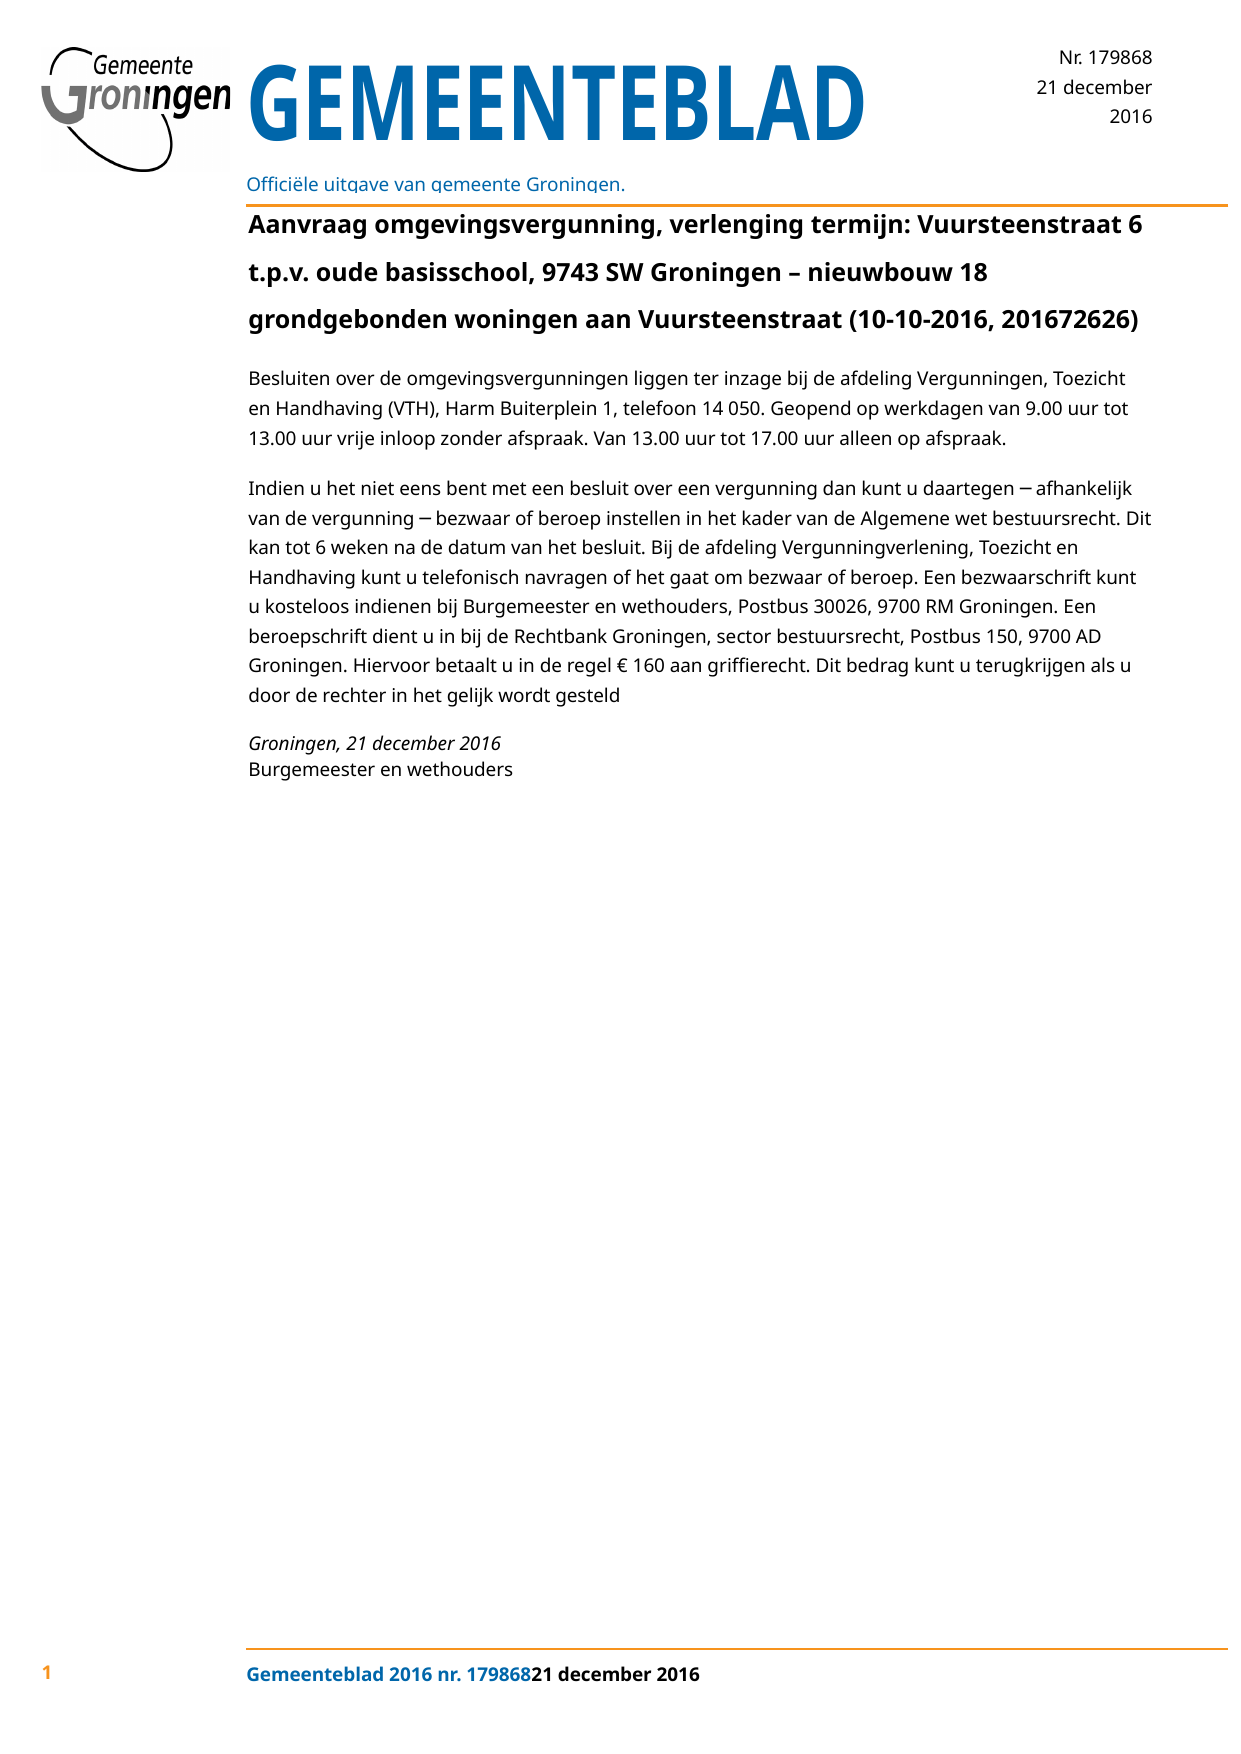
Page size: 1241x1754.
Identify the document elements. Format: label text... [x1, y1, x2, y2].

text Aanvraag omgevingsvergunning, verlenging termijn: Vuursteenstraat 6 t.p.v. oude basisschool, 9743 SW Groningen – nieuwbouw 18 grondgebonden woningen aan Vuursteenstraat (10-10-2016, 201672626) [248, 207, 1152, 336]
text Burgemeester en wethouders [248, 756, 1152, 781]
text Indien u het niet eens bent met een besluit over een vergunning dan kunt u daartegen ─ afhankelijk van de vergunning ─ bezwaar of beroep instellen in het kader van de Algemene wet bestuursrecht. Dit kan tot 6 weken na de datum van het besluit. Bij de afdeling Vergunningverlening, Toezicht en Handhaving kunt u telefonisch navragen of het gaat om bezwaar of beroep. Een bezwaarschrift kunt u kosteloos indienen bij Burgemeester en wethouders, Postbus 30026, 9700 RM Groningen. Een beroepschrift dient u in bij de Rechtbank Groningen, sector bestuursrecht, Postbus 150, 9700 AD Groningen. Hiervoor betaalt u in de regel € 160 aan griffierecht. Dit bedrag kunt u terugkrijgen als u door de rechter in het gelijk wordt gesteld [248, 475, 1152, 708]
text Groningen, 21 december 2016 [248, 730, 1152, 756]
text Besluiten over de omgevingsvergunningen liggen ter inzage bij de afdeling Vergunningen, Toezicht en Handhaving (VTH), Harm Buiterplein 1, telefoon 14 050. Geopend op werkdagen van 9.00 uur tot 13.00 uur vrije inloop zonder afspraak. Van 13.00 uur tot 17.00 uur alleen op afspraak. [248, 366, 1152, 450]
picture [41, 47, 231, 172]
